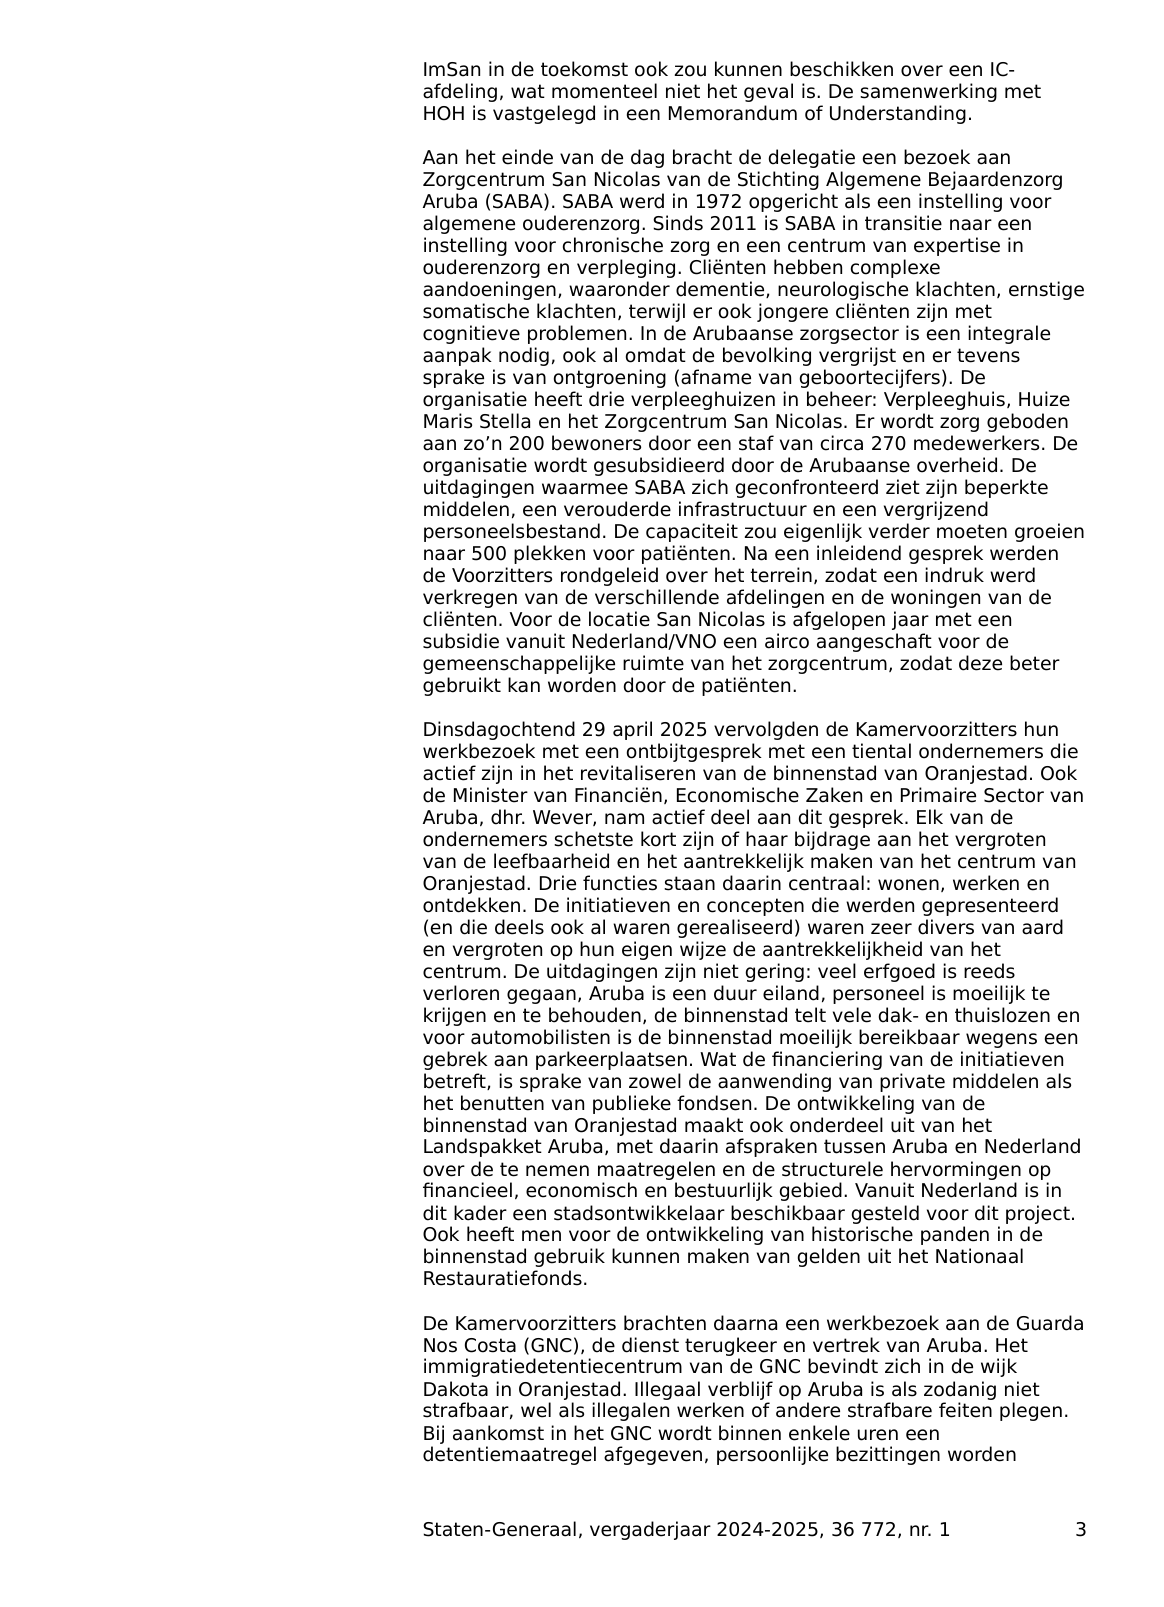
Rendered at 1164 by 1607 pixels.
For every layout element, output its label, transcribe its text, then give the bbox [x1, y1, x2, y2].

text ImSan in de toekomst ook zou kunnen beschikken over een IC-afdeling, wat momenteel niet het geval is. De samenwerking met HOH is vastgelegd in een Memorandum of Understanding. [422, 59, 1087, 125]
text Dinsdagochtend 29 april 2025 vervolgden de Kamervoorzitters hun werkbezoek met een ontbijtgesprek met een tiental ondernemers die actief zijn in het revitaliseren van de binnenstad van Oranjestad. Ook de Minister van Financiën, Economische Zaken en Primaire Sector van Aruba, dhr. Wever, nam actief deel aan dit gesprek. Elk van de ondernemers schetste kort zijn of haar bijdrage aan het vergroten van de leefbaarheid en het aantrekkelijk maken van het centrum van Oranjestad. Drie functies staan daarin centraal: wonen, werken en ontdekken. De initiatieven en concepten die werden gepresenteerd (en die deels ook al waren gerealiseerd) waren zeer divers van aard en vergroten op hun eigen wijze de aantrekkelijkheid van het centrum. De uitdagingen zijn niet gering: veel erfgoed is reeds verloren gegaan, Aruba is een duur eiland, personeel is moeilijk te krijgen en te behouden, de binnenstad telt vele dak- en thuislozen en voor automobilisten is de binnenstad moeilijk bereikbaar wegens een gebrek aan parkeerplaatsen. Wat de financiering van de initiatieven betreft, is sprake van zowel de aanwending van private middelen als het benutten van publieke fondsen. De ontwikkeling van de binnenstad van Oranjestad maakt ook onderdeel uit van het Landspakket Aruba, met daarin afspraken tussen Aruba en Nederland over de te nemen maatregelen en de structurele hervormingen op financieel, economisch en bestuurlijk gebied. Vanuit Nederland is in dit kader een stadsontwikkelaar beschikbaar gesteld voor dit project. Ook heeft men voor de ontwikkeling van historische panden in de binnenstad gebruik kunnen maken van gelden uit het Nationaal Restauratiefonds. [422, 719, 1087, 1290]
text De Kamervoorzitters brachten daarna een werkbezoek aan de Guarda Nos Costa (GNC), de dienst terugkeer en vertrek van Aruba. Het immigratiedetentiecentrum van de GNC bevindt zich in de wijk Dakota in Oranjestad. Illegaal verblijf op Aruba is als zodanig niet strafbaar, wel als illegalen werken of andere strafbare feiten plegen. Bij aankomst in het GNC wordt binnen enkele uren een detentiemaatregel afgegeven, persoonlijke bezittingen worden [422, 1312, 1087, 1466]
text Aan het einde van de dag bracht de delegatie een bezoek aan Zorgcentrum San Nicolas van de Stichting Algemene Bejaardenzorg Aruba (SABA). SABA werd in 1972 opgericht als een instelling voor algemene ouderenzorg. Sinds 2011 is SABA in transitie naar een instelling voor chronische zorg en een centrum van expertise in ouderenzorg en verpleging. Cliënten hebben complexe aandoeningen, waaronder dementie, neurologische klachten, ernstige somatische klachten, terwijl er ook jongere cliënten zijn met cognitieve problemen. In de Arubaanse zorgsector is een integrale aanpak nodig, ook al omdat de bevolking vergrijst en er tevens sprake is van ontgroening (afname van geboortecijfers). De organisatie heeft drie verpleeghuizen in beheer: Verpleeghuis, Huize Maris Stella en het Zorgcentrum San Nicolas. Er wordt zorg geboden aan zo’n 200 bewoners door een staf van circa 270 medewerkers. De organisatie wordt gesubsidieerd door de Arubaanse overheid. De uitdagingen waarmee SABA zich geconfronteerd ziet zijn beperkte middelen, een verouderde infrastructuur en een vergrijzend personeelsbestand. De capaciteit zou eigenlijk verder moeten groeien naar 500 plekken voor patiënten. Na een inleidend gesprek werden de Voorzitters rondgeleid over het terrein, zodat een indruk werd verkregen van de verschillende afdelingen en de woningen van de cliënten. Voor de locatie San Nicolas is afgelopen jaar met een subsidie vanuit Nederland/VNO een airco aangeschaft voor de gemeenschappelijke ruimte van het zorgcentrum, zodat deze beter gebruikt kan worden door de patiënten. [422, 147, 1087, 697]
